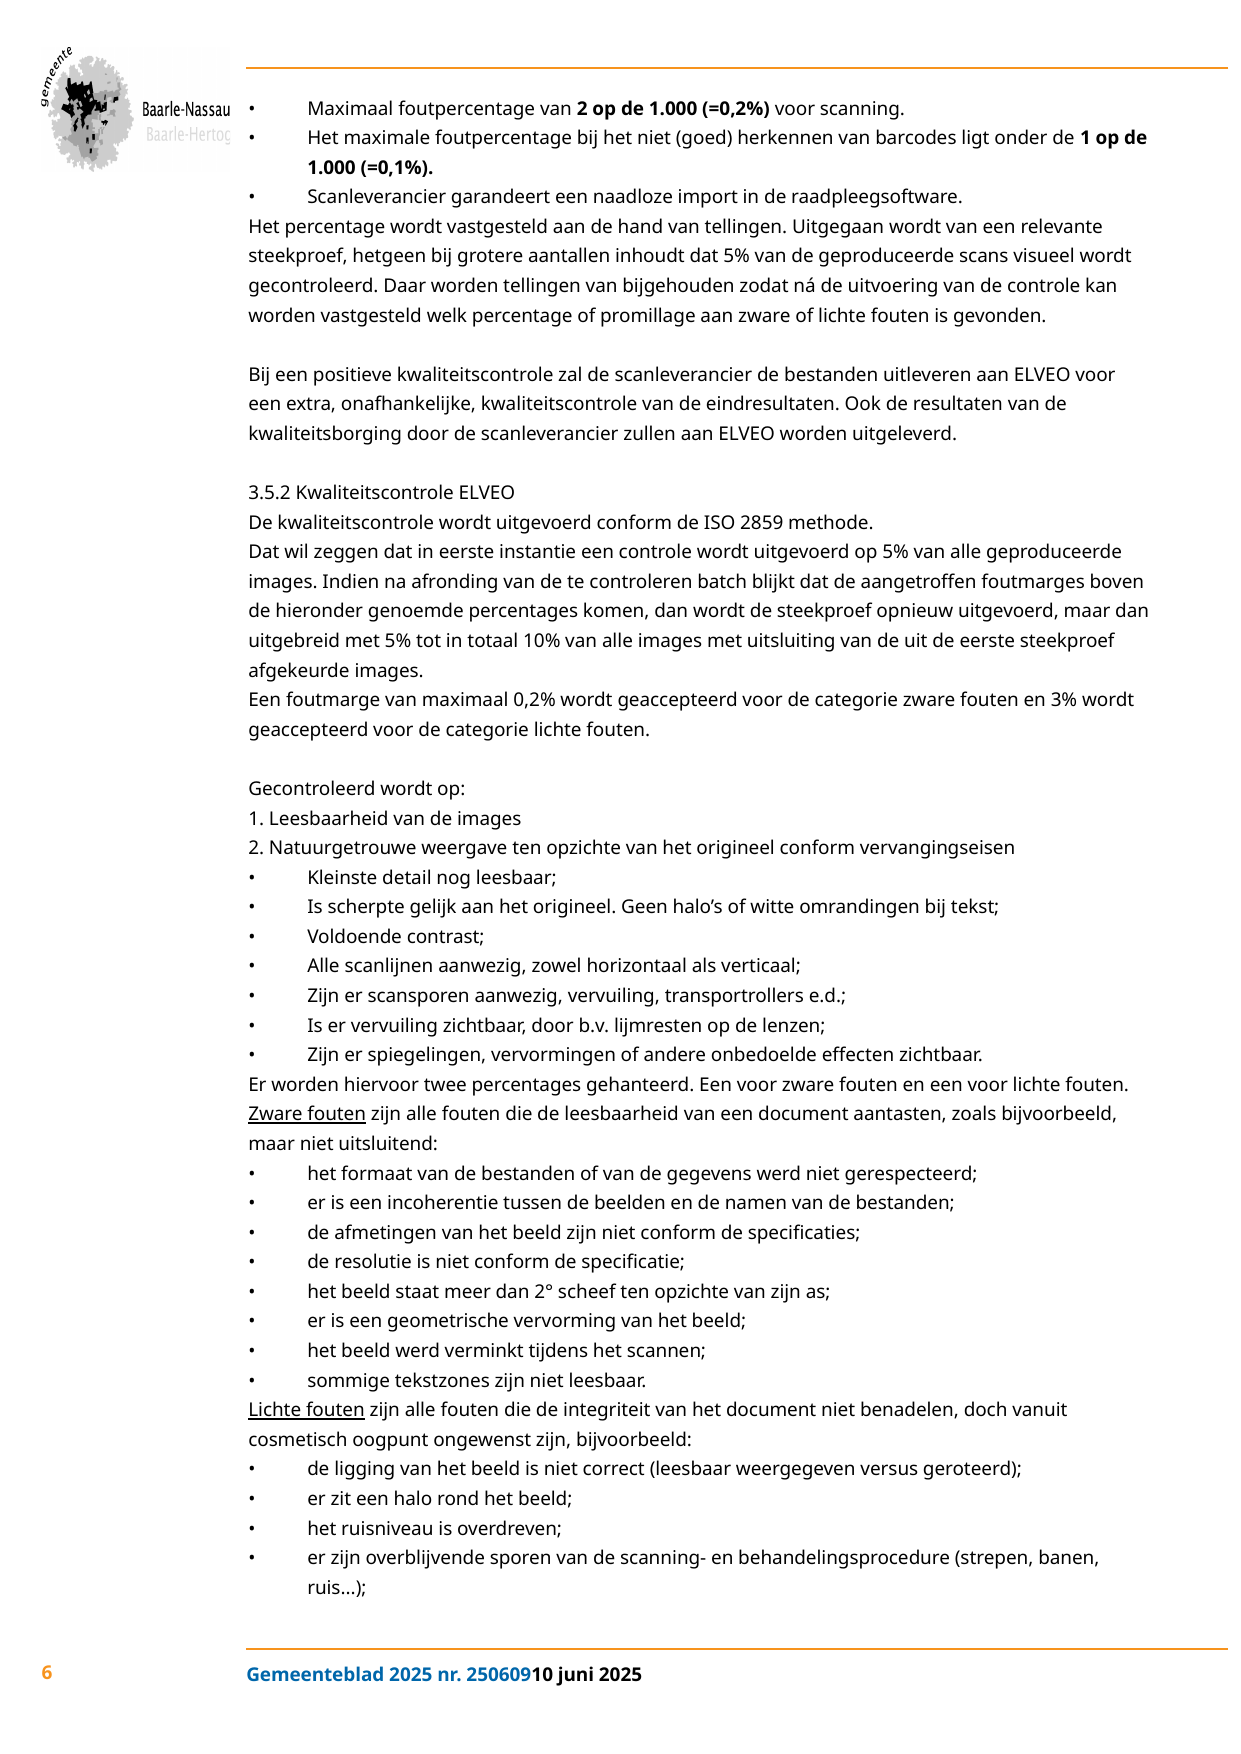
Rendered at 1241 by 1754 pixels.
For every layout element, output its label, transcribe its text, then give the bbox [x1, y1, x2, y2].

list Is er vervuiling zichtbaar, door b.v. lijmresten op de lenzen; [248, 1012, 1152, 1038]
list Zijn er scansporen aanwezig, vervuiling, transportrollers e.d.; [248, 982, 1152, 1008]
list Scanleverancier garandeert een naadloze import in de raadpleegsoftware. [248, 183, 1152, 209]
list er is een geometrische vervorming van het beeld; [248, 1308, 1152, 1333]
text Gecontroleerd wordt op: [248, 775, 1152, 801]
list sommige tekstzones zijn niet leesbaar. [248, 1367, 1152, 1393]
list de ligging van het beeld is niet correct (leesbaar weergegeven versus geroteerd); [248, 1456, 1152, 1481]
text Er worden hiervoor twee percentages gehanteerd. Een voor zware fouten en een voor lichte fouten. Zware fouten zijn alle fouten die de leesbaarheid van een document aantasten, zoals bijvoorbeeld, maar niet uitsluitend: [248, 1071, 1152, 1156]
list Maximaal foutpercentage van 2 op de 1.000 (=0,2%) voor scanning. [248, 95, 1152, 121]
text Lichte fouten zijn alle fouten die de integriteit van het document niet benadelen, doch vanuit cosmetisch oogpunt ongewenst zijn, bijvoorbeeld: [248, 1396, 1152, 1452]
list Het maximale foutpercentage bij het niet (goed) herkennen van barcodes ligt onder de 1 op de 1.000 (=0,1%). [248, 124, 1152, 180]
text Een foutmarge van maximaal 0,2% wordt geaccepteerd voor de categorie zware fouten en 3% wordt geaccepteerd voor de categorie lichte fouten. [248, 686, 1152, 742]
text 2. Natuurgetrouwe weergave ten opzichte van het origineel conform vervangingseisen [248, 834, 1152, 860]
list het beeld staat meer dan 2° scheef ten opzichte van zijn as; [248, 1278, 1152, 1304]
list er is een incoherentie tussen de beelden en de namen van de bestanden; [248, 1189, 1152, 1215]
text De kwaliteitscontrole wordt uitgevoerd conform de ISO 2859 methode. [248, 509, 1152, 535]
text 1. Leesbaarheid van de images [248, 805, 1152, 831]
text 3.5.2 Kwaliteitscontrole ELVEO [248, 479, 1152, 505]
list het formaat van de bestanden of van de gegevens werd niet gerespecteerd; [248, 1160, 1152, 1186]
list de afmetingen van het beeld zijn niet conform de specificaties; [248, 1219, 1152, 1245]
list Voldoende contrast; [248, 923, 1152, 949]
list Is scherpte gelijk aan het origineel. Geen halo’s of witte omrandingen bij tekst; [248, 893, 1152, 919]
list de resolutie is niet conform de specificatie; [248, 1248, 1152, 1274]
list Zijn er spiegelingen, vervormingen of andere onbedoelde effecten zichtbaar. [248, 1041, 1152, 1067]
picture [41, 47, 231, 172]
list er zit een halo rond het beeld; [248, 1485, 1152, 1511]
text Het percentage wordt vastgesteld aan de hand van tellingen. Uitgegaan wordt van een relevante steekproef, hetgeen bij grotere aantallen inhoudt dat 5% van de geproduceerde scans visueel wordt gecontroleerd. Daar worden tellingen van bijgehouden zodat ná de uitvoering van de controle kan worden vastgesteld welk percentage of promillage aan zware of lichte fouten is gevonden. [248, 213, 1152, 328]
list Kleinste detail nog leesbaar; [248, 864, 1152, 890]
text Bij een positieve kwaliteitscontrole zal de scanleverancier de bestanden uitleveren aan ELVEO voor een extra, onafhankelijke, kwaliteitscontrole van de eindresultaten. Ook de resultaten van de kwaliteitsborging door de scanleverancier zullen aan ELVEO worden uitgeleverd. [248, 361, 1152, 446]
text Dat wil zeggen dat in eerste instantie een controle wordt uitgevoerd op 5% van alle geproduceerde images. Indien na afronding van de te controleren batch blijkt dat de aangetroffen foutmarges boven de hieronder genoemde percentages komen, dan wordt de steekproef opnieuw uitgevoerd, maar dan uitgebreid met 5% tot in totaal 10% van alle images met uitsluiting van de uit de eerste steekproef afgekeurde images. [248, 538, 1152, 683]
list het beeld werd verminkt tijdens het scannen; [248, 1337, 1152, 1363]
list Alle scanlijnen aanwezig, zowel horizontaal als verticaal; [248, 953, 1152, 978]
list het ruisniveau is overdreven; [248, 1515, 1152, 1541]
list er zijn overblijvende sporen van de scanning- en behandelingsprocedure (strepen, banen, ruis...); [248, 1544, 1152, 1600]
